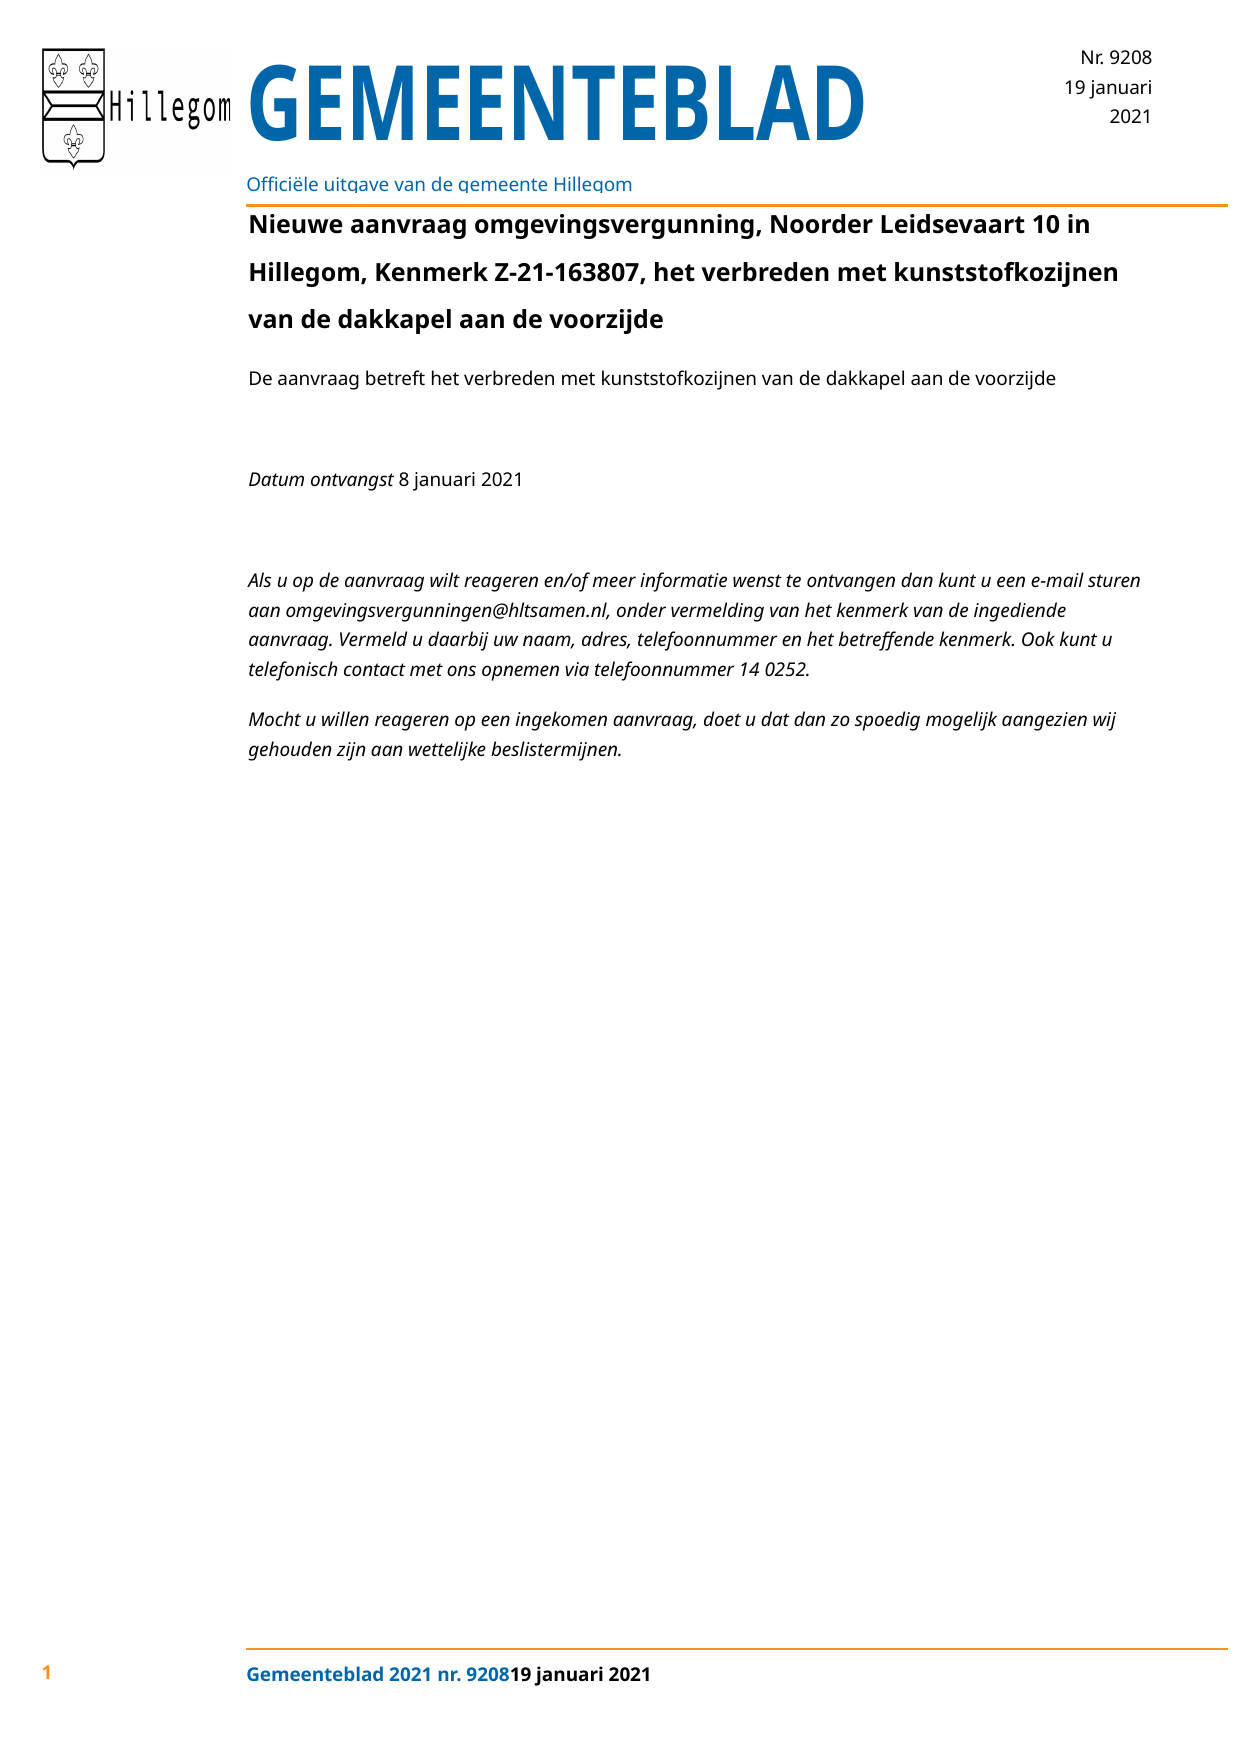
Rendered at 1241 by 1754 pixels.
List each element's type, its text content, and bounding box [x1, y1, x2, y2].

text Datum ontvangst 8 januari 2021 [248, 466, 1152, 492]
picture [41, 47, 231, 172]
text Mocht u willen reageren op een ingekomen aanvraag, doet u dat dan zo spoedig mogelijk aangezien wij gehouden zijn aan wettelijke beslistermijnen. [248, 706, 1152, 762]
text Nieuwe aanvraag omgevingsvergunning, Noorder Leidsevaart 10 in Hillegom, Kenmerk Z-21-163807, het verbreden met kunststofkozijnen van de dakkapel aan de voorzijde [248, 207, 1152, 336]
text Als u op de aanvraag wilt reageren en/of meer informatie wenst te ontvangen dan kunt u een e-mail sturen aan omgevingsvergunningen@hltsamen.nl, onder vermelding van het kenmerk van de ingediende aanvraag. Vermeld u daarbij uw naam, adres, telefoonnummer en het betreffende kenmerk. Ook kunt u telefonisch contact met ons opnemen via telefoonnummer 14 0252. [248, 567, 1152, 682]
text De aanvraag betreft het verbreden met kunststofkozijnen van de dakkapel aan de voorzijde [248, 366, 1152, 391]
